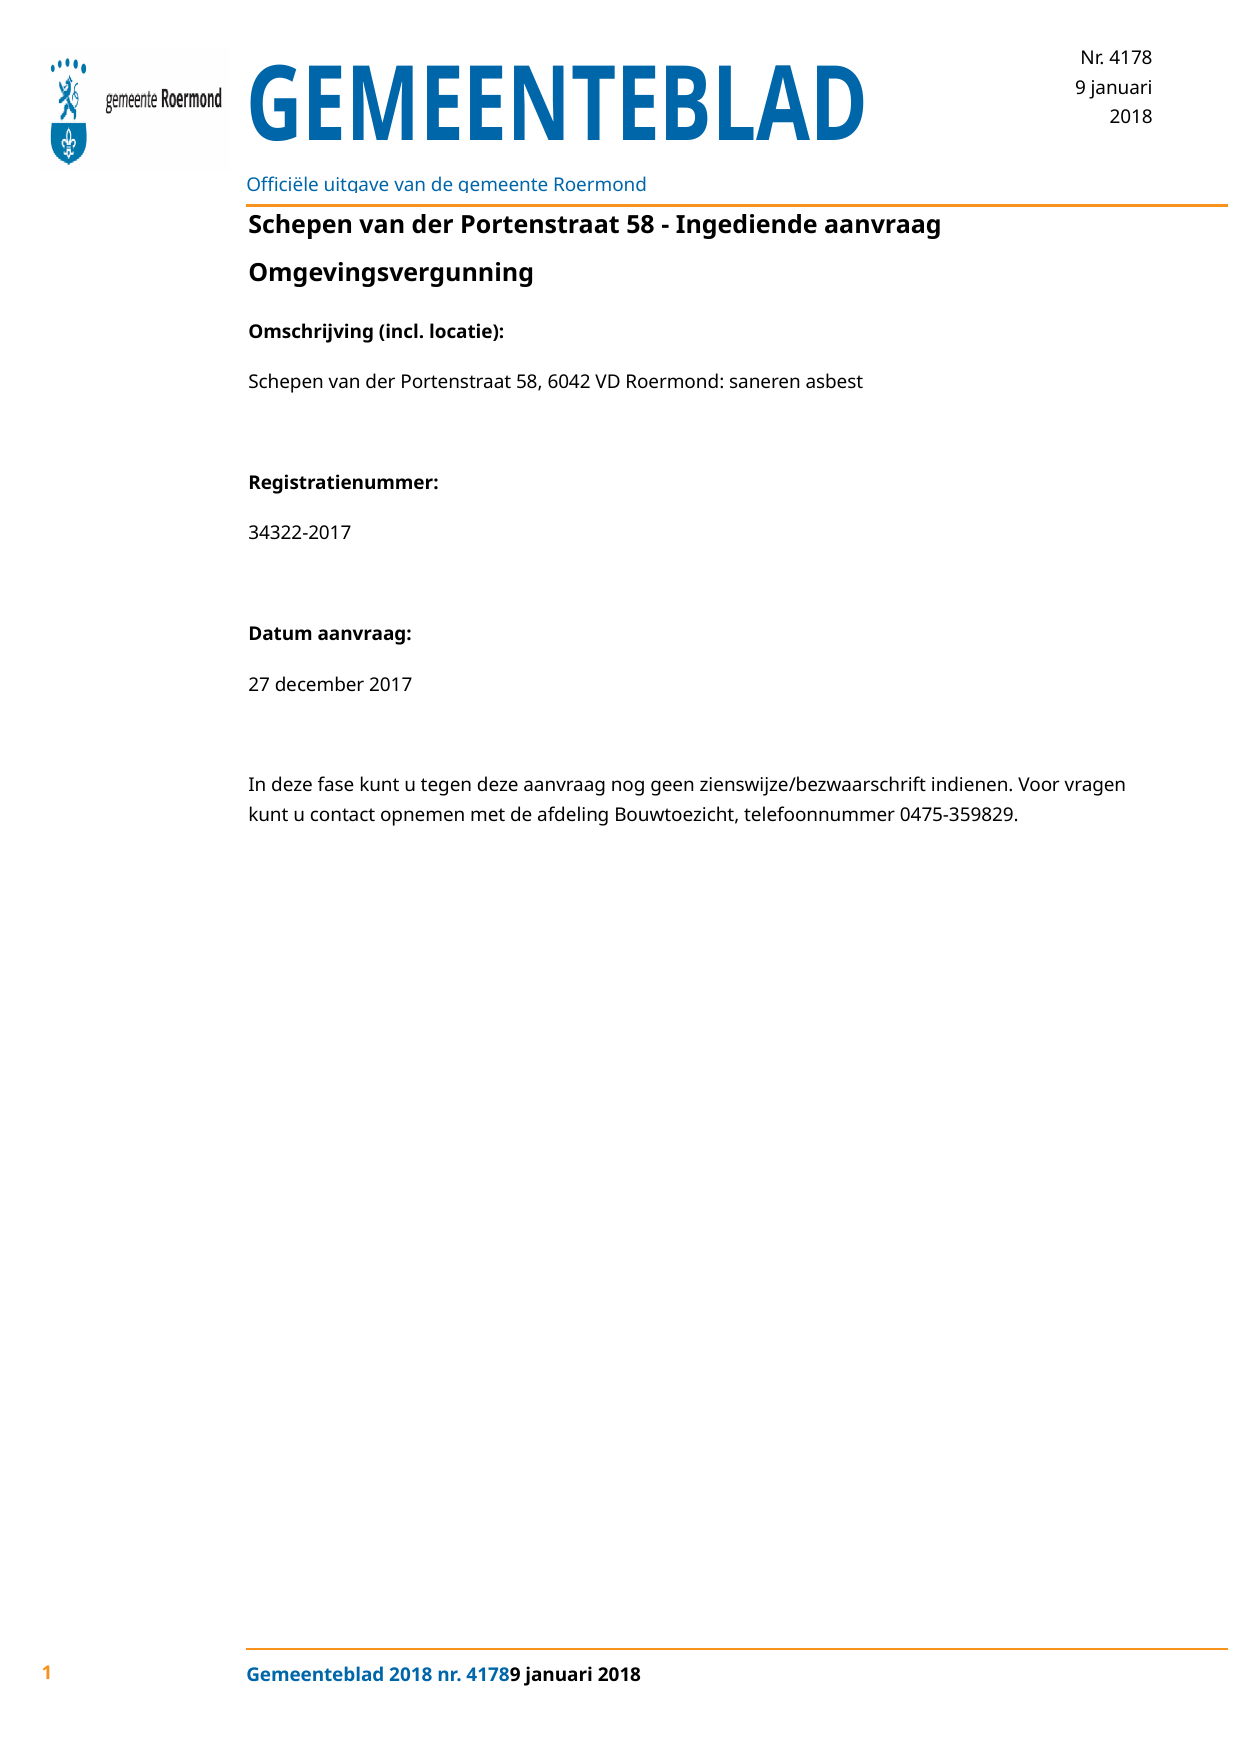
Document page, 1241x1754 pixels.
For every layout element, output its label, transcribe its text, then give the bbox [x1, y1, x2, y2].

text 27 december 2017 [248, 671, 1152, 697]
text Datum aanvraag: [248, 620, 1152, 646]
picture [41, 47, 231, 172]
text Omschrijving (incl. locatie): [248, 318, 1152, 344]
text In deze fase kunt u tegen deze aanvraag nog geen zienswijze/bezwaarschrift indienen. Voor vragen kunt u contact opnemen met de afdeling Bouwtoezicht, telefoonnummer 0475-359829. [248, 772, 1152, 827]
text Schepen van der Portenstraat 58 - Ingediende aanvraag Omgevingsvergunning [248, 207, 1152, 288]
text Schepen van der Portenstraat 58, 6042 VD Roermond: saneren asbest [248, 368, 1152, 394]
text 34322-2017 [248, 519, 1152, 545]
text Registratienummer: [248, 469, 1152, 495]
